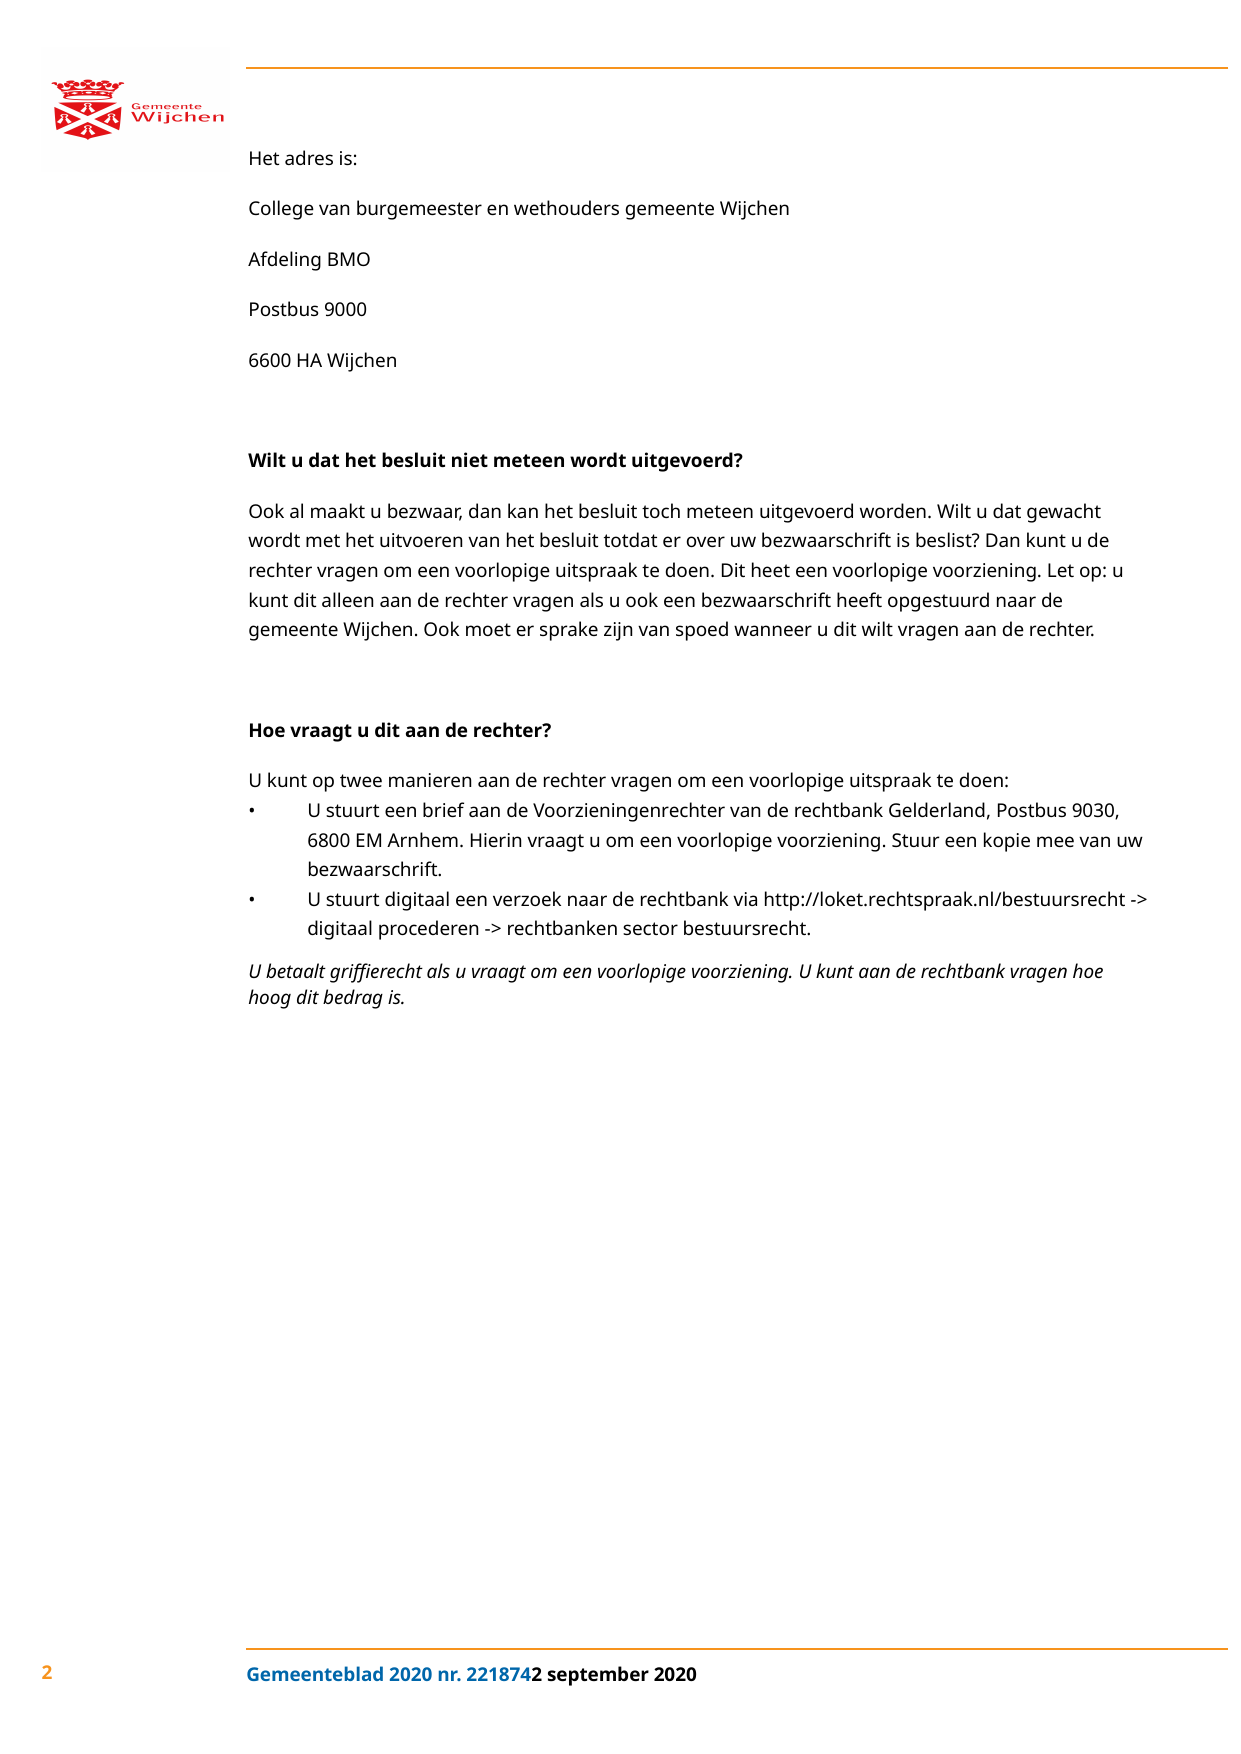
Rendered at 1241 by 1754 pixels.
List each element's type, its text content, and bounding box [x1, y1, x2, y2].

text Afdeling BMO [248, 246, 1152, 272]
text College van burgemeester en wethouders gemeente Wijchen [248, 196, 1152, 221]
text Hoe vraagt u dit aan de rechter? [248, 717, 1152, 743]
text Wilt u dat het besluit niet meteen wordt uitgevoerd? [248, 448, 1152, 473]
list U stuurt digitaal een verzoek naar de rechtbank via http://loket.rechtspraak.nl/bestuursrecht -> digitaal procederen -> rechtbanken sector bestuursrecht. [248, 886, 1152, 941]
list U stuurt een brief aan de Voorzieningenrechter van de rechtbank Gelderland, Postbus 9030, 6800 EM Arnhem. Hierin vraagt u om een voorlopige voorziening. Stuur een kopie mee van uw bezwaarschrift. [248, 797, 1152, 882]
text Ook al maakt u bezwaar, dan kan het besluit toch meteen uitgevoerd worden. Wilt u dat gewacht wordt met het uitvoeren van het besluit totdat er over uw bezwaarschrift is beslist? Dan kunt u de rechter vragen om een voorlopige uitspraak te doen. Dit heet een voorlopige voorziening. Let op: u kunt dit alleen aan de rechter vragen als u ook een bezwaarschrift heeft opgestuurd naar de gemeente Wijchen. Ook moet er sprake zijn van spoed wanneer u dit wilt vragen aan de rechter. [248, 498, 1152, 642]
text Het adres is: [248, 145, 1152, 171]
text 6600 HA Wijchen [248, 347, 1152, 373]
text U betaalt griffierecht als u vraagt om een voorlopige voorziening. U kunt aan de rechtbank vragen hoe hoog dit bedrag is. [248, 959, 1152, 1010]
picture [41, 47, 231, 172]
text U kunt op twee manieren aan de rechter vragen om een voorlopige uitspraak te doen: [248, 768, 1152, 793]
text Postbus 9000 [248, 296, 1152, 322]
